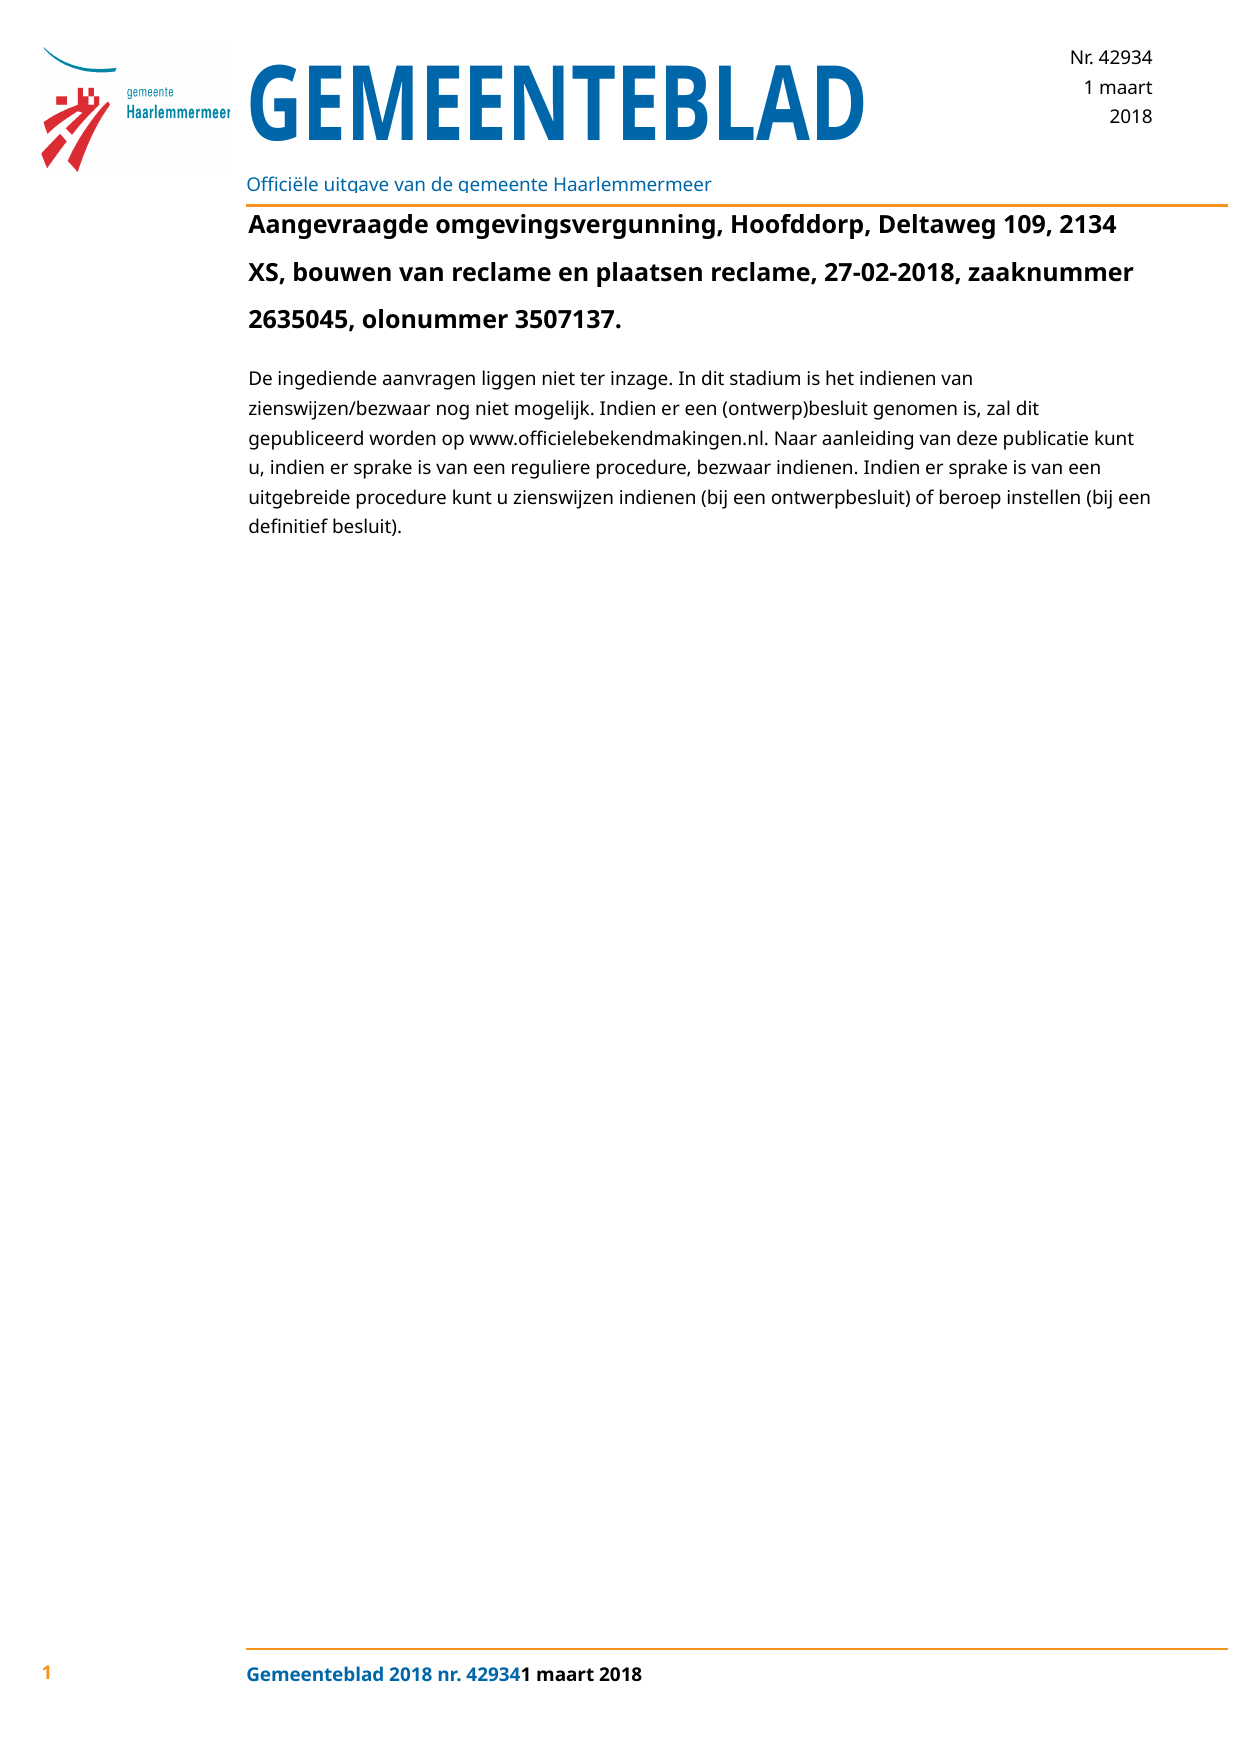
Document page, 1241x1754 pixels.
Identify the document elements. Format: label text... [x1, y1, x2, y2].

text Aangevraagde omgevingsvergunning, Hoofddorp, Deltaweg 109, 2134 XS, bouwen van reclame en plaatsen reclame, 27-02-2018, zaaknummer 2635045, olonummer 3507137. [248, 207, 1152, 336]
text De ingediende aanvragen liggen niet ter inzage. In dit stadium is het indienen van zienswijzen/bezwaar nog niet mogelijk. Indien er een (ontwerp)besluit genomen is, zal dit gepubliceerd worden op www.officielebekendmakingen.nl. Naar aanleiding van deze publicatie kunt u, indien er sprake is van een reguliere procedure, bezwaar indienen. Indien er sprake is van een uitgebreide procedure kunt u zienswijzen indienen (bij een ontwerpbesluit) of beroep instellen (bij een definitief besluit). [248, 366, 1152, 539]
picture [41, 47, 231, 172]
